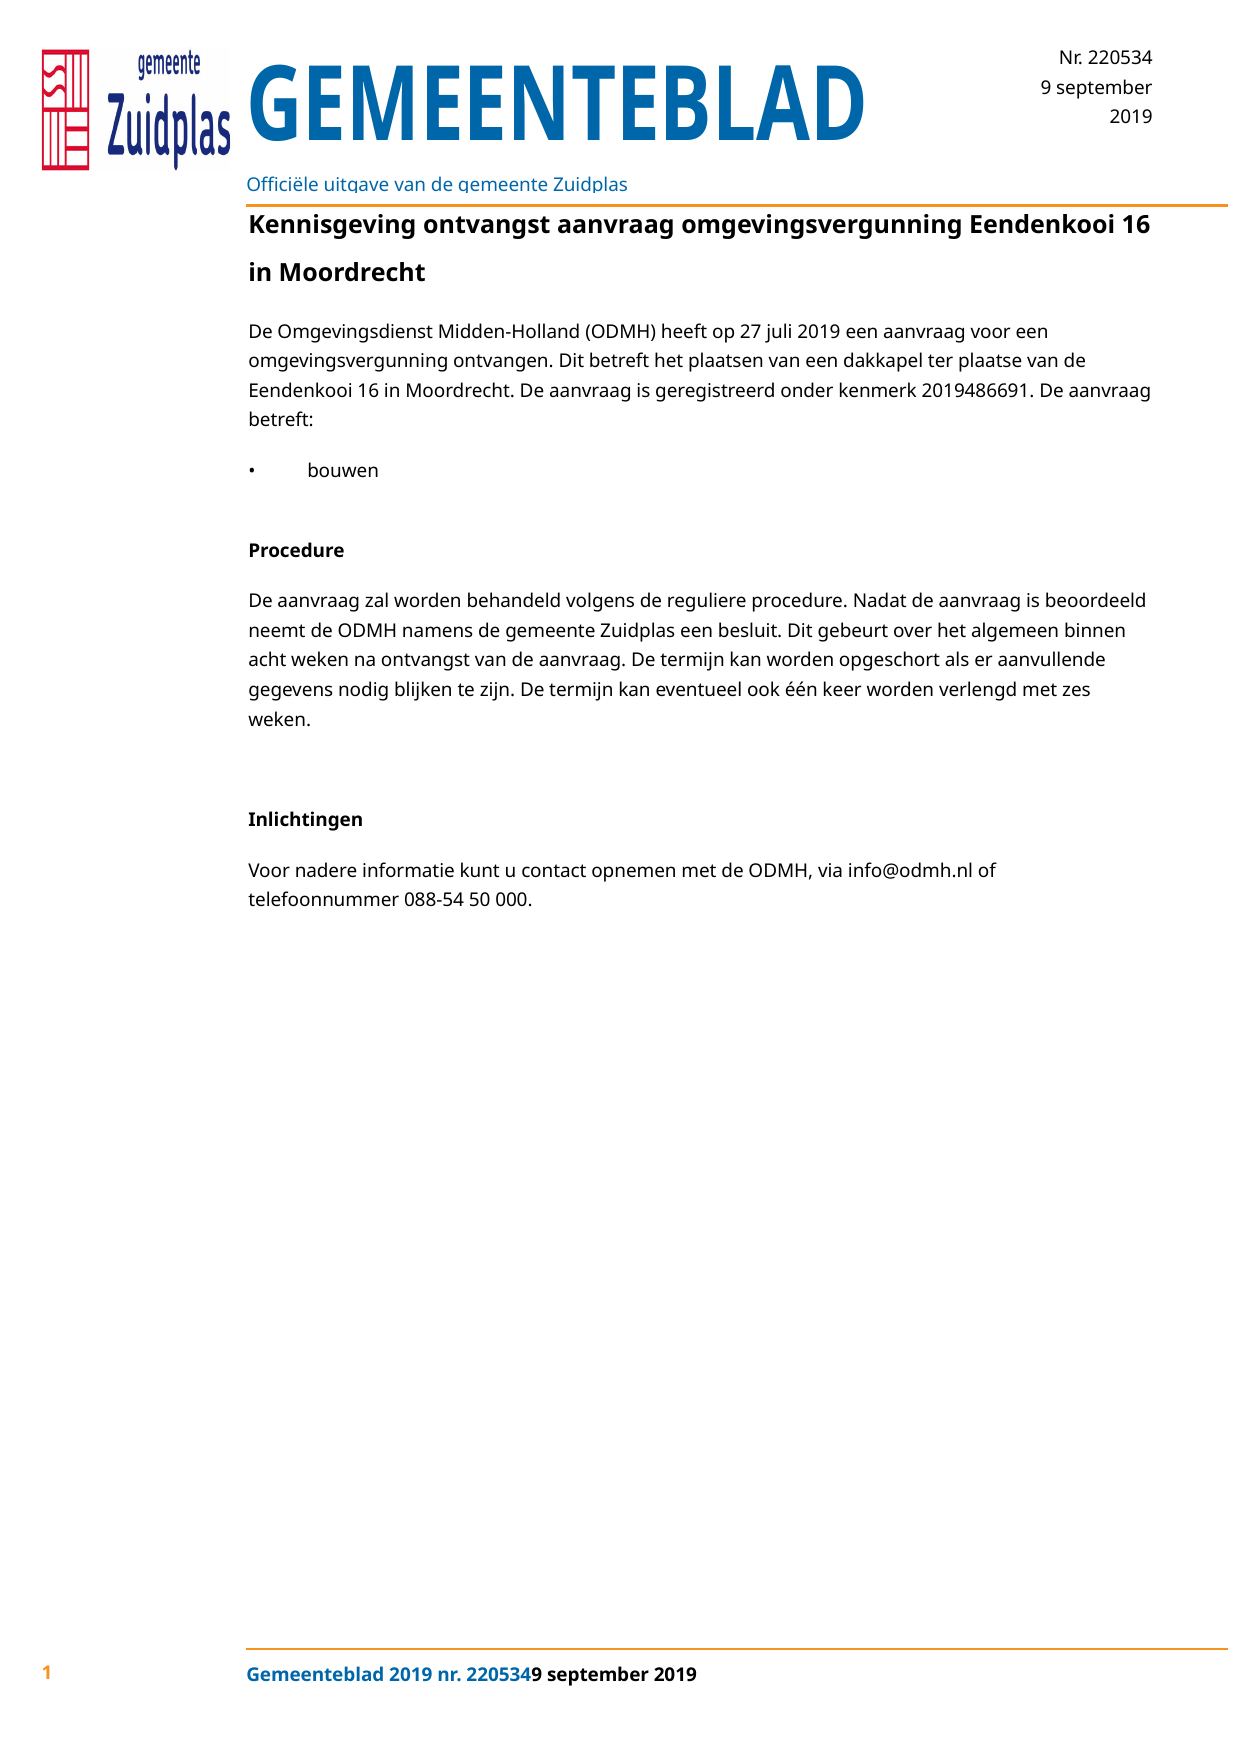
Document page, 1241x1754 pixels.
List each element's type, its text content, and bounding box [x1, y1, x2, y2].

list bouwen [248, 457, 1152, 483]
text De aanvraag zal worden behandeld volgens de reguliere procedure. Nadat de aanvraag is beoordeeld neemt de ODMH namens de gemeente Zuidplas een besluit. Dit gebeurt over het algemeen binnen acht weken na ontvangst van de aanvraag. De termijn kan worden opgeschort als er aanvullende gegevens nodig blijken te zijn. De termijn kan eventueel ook één keer worden verlengd met zes weken. [248, 587, 1152, 732]
text Inlichtingen [248, 807, 1152, 832]
text Voor nadere informatie kunt u contact opnemen met de ODMH, via info@odmh.nl of telefoonnummer 088-54 50 000. [248, 857, 1152, 912]
picture [41, 47, 231, 172]
text Kennisgeving ontvangst aanvraag omgevingsvergunning Eendenkooi 16 in Moordrecht [248, 207, 1152, 288]
text Procedure [248, 537, 1152, 563]
text De Omgevingsdienst Midden-Holland (ODMH) heeft op 27 juli 2019 een aanvraag voor een omgevingsvergunning ontvangen. Dit betreft het plaatsen van een dakkapel ter plaatse van de Eendenkooi 16 in Moordrecht. De aanvraag is geregistreerd onder kenmerk 2019486691. De aanvraag betreft: [248, 318, 1152, 432]
